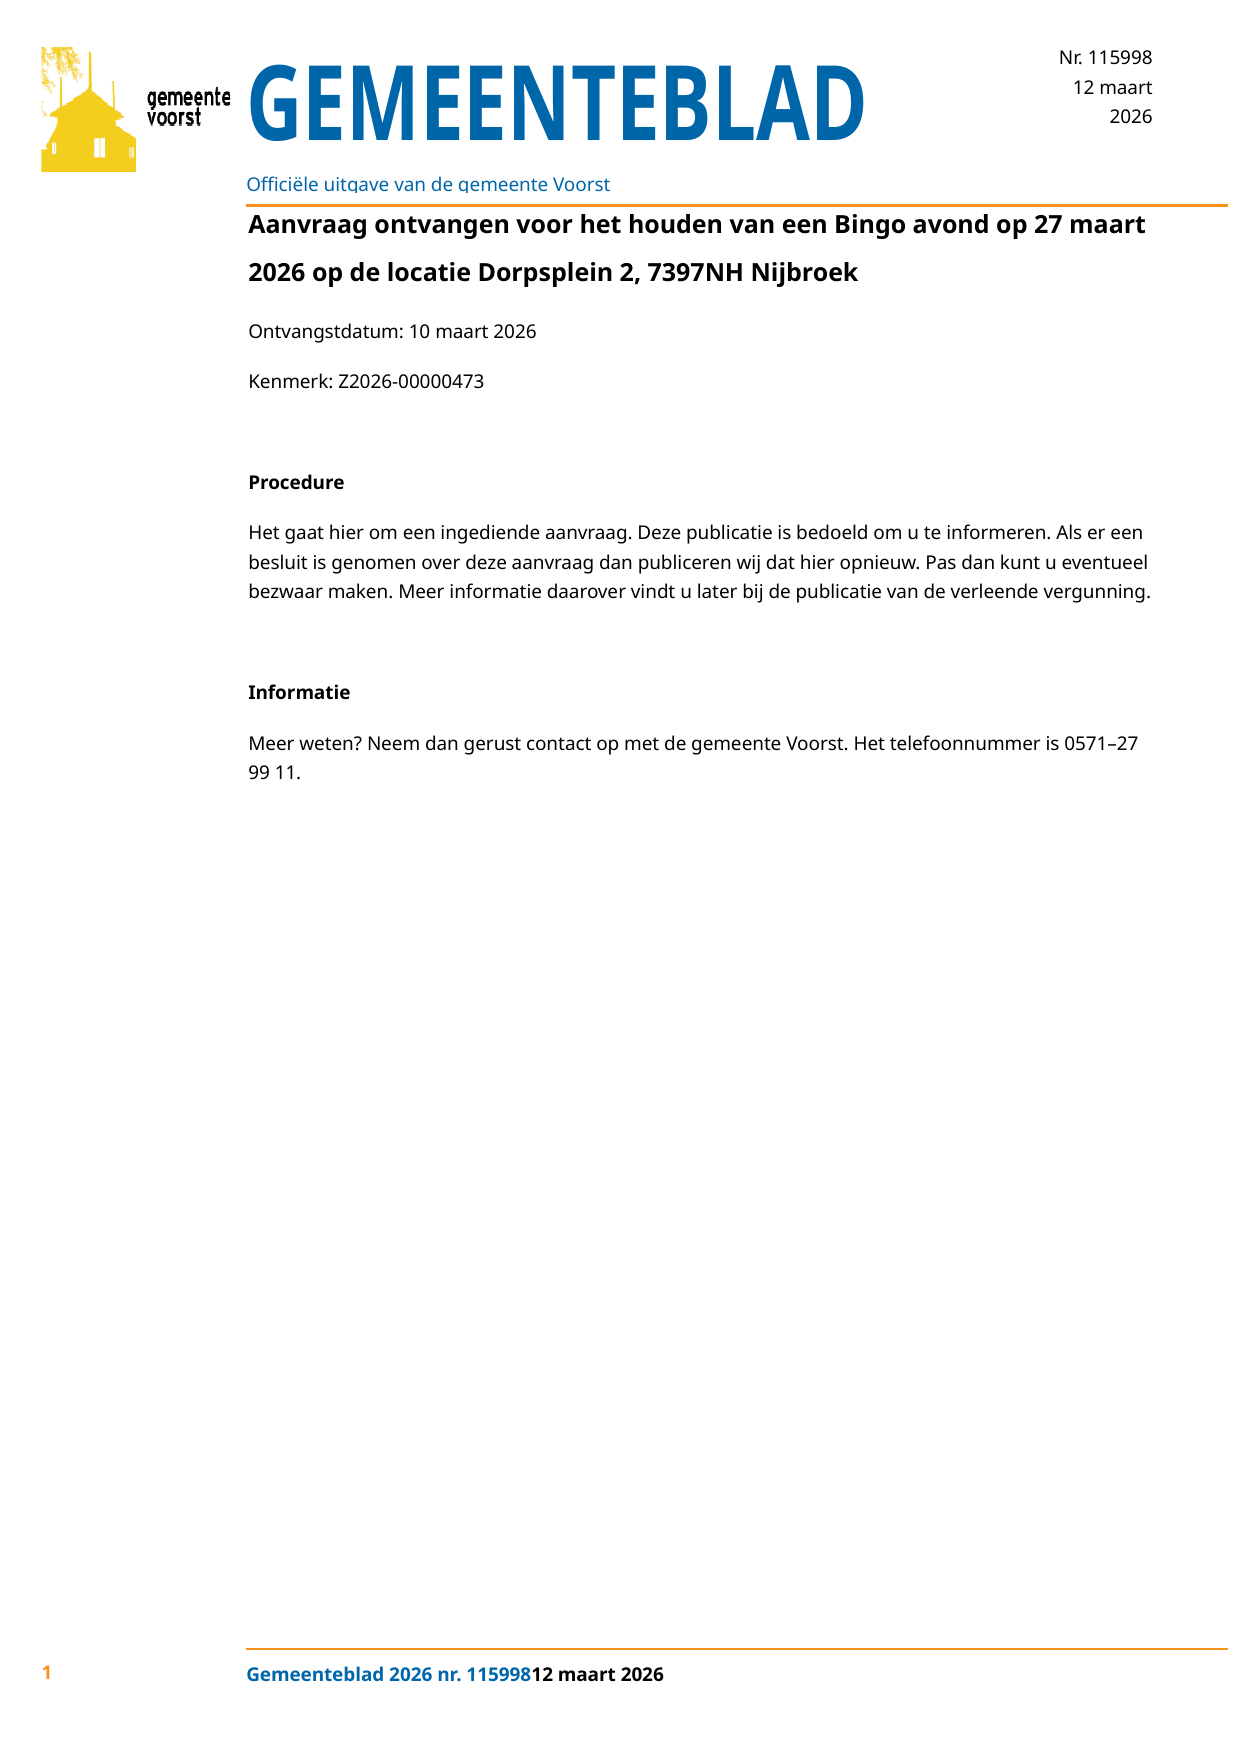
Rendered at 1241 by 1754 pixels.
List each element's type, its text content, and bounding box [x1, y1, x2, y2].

text Meer weten? Neem dan gerust contact op met de gemeente Voorst. Het telefoonnummer is 0571–27 99 11. [248, 730, 1152, 785]
text Procedure [248, 469, 1152, 495]
text Aanvraag ontvangen voor het houden van een Bingo avond op 27 maart 2026 op de locatie Dorpsplein 2, 7397NH Nijbroek [248, 207, 1152, 288]
picture [41, 47, 231, 172]
text Kenmerk: Z2026-00000473 [248, 368, 1152, 394]
text Ontvangstdatum: 10 maart 2026 [248, 318, 1152, 344]
text Het gaat hier om een ingediende aanvraag. Deze publicatie is bedoeld om u te informeren. Als er een besluit is genomen over deze aanvraag dan publiceren wij dat hier opnieuw. Pas dan kunt u eventueel bezwaar maken. Meer informatie daarover vindt u later bij de publicatie van de verleende vergunning. [248, 519, 1152, 604]
text Informatie [248, 679, 1152, 705]
